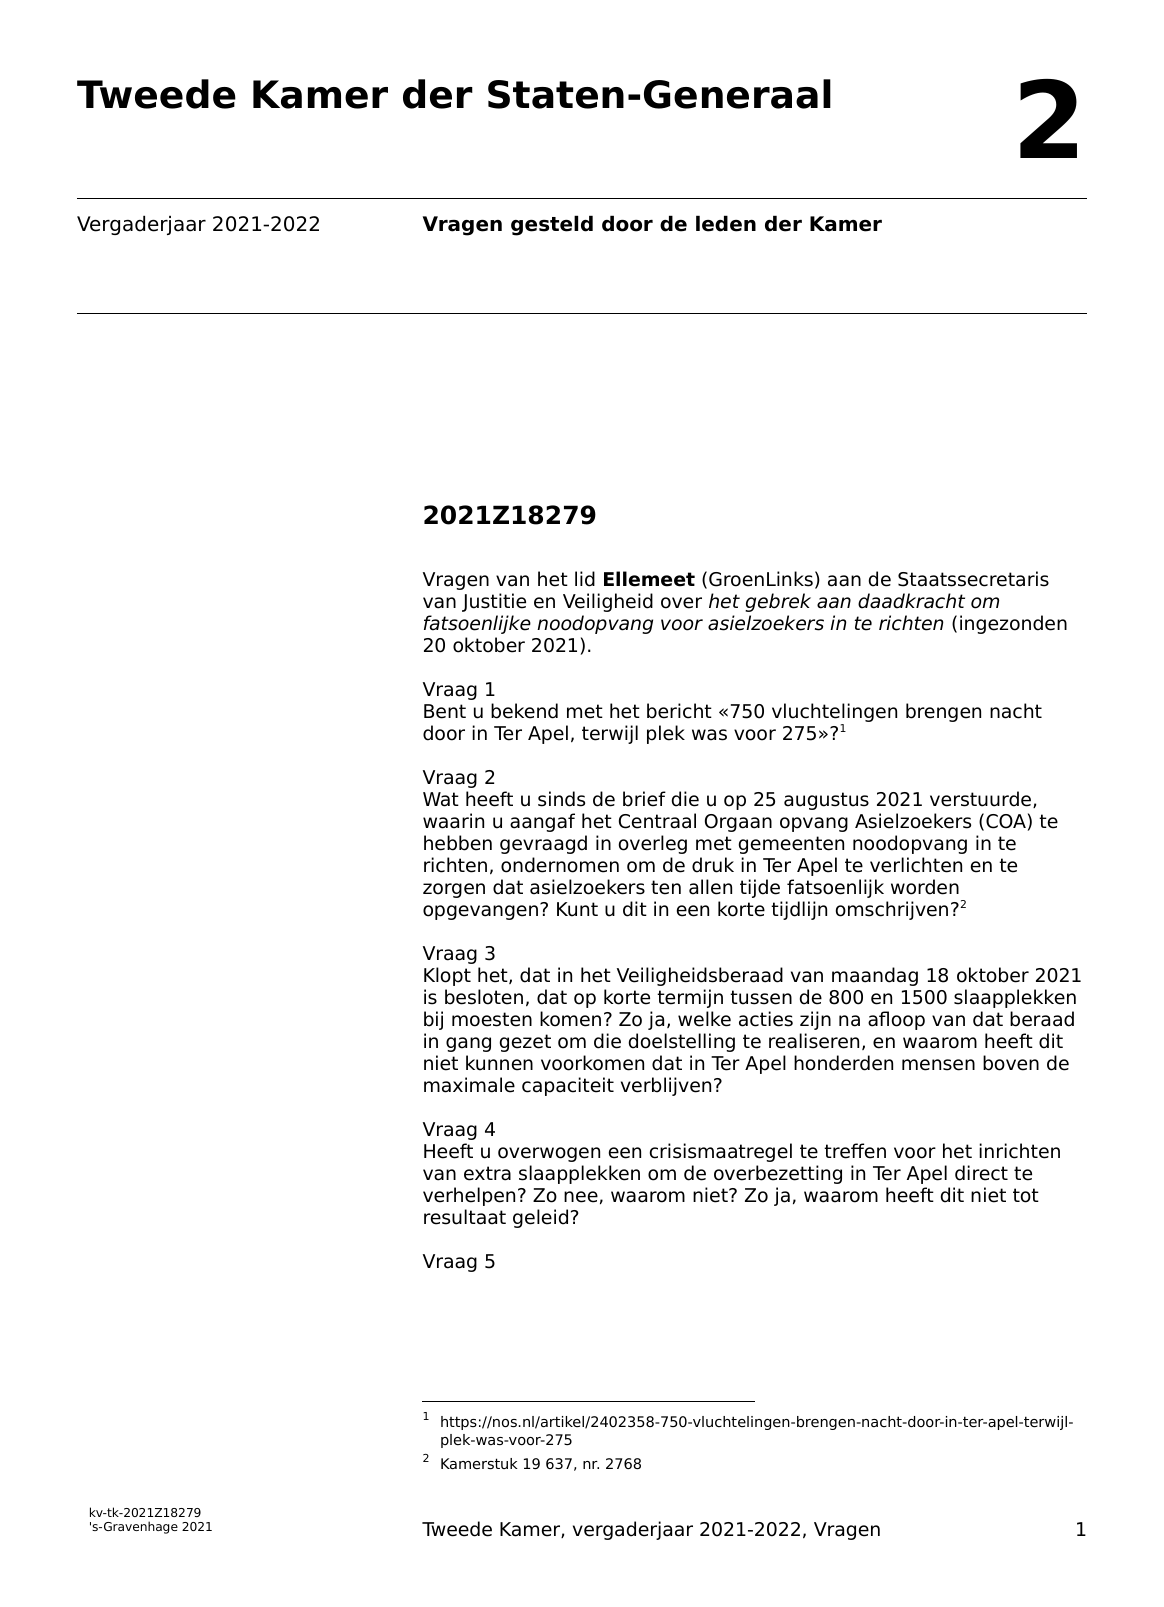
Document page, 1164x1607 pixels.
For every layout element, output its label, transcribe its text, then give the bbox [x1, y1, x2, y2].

text Vraag 3 [422, 943, 1087, 965]
table_cell Vragen gesteld door de leden der Kamer [422, 199, 1087, 313]
text Vraag 4 [422, 1119, 1087, 1141]
text Kamerstuk 19 637, nr. 2768 [422, 1452, 1087, 1474]
text Bent u bekend met het bericht «750 vluchtelingen brengen nacht door in Ter Apel, terwijl plek was voor 275»? [422, 701, 1087, 745]
text 's-Gravenhage 2021 [88, 1520, 323, 1534]
text Vraag 1 [422, 679, 1087, 701]
table_cell Vergaderjaar 2021-2022 [77, 199, 422, 313]
text Vraag 2 [422, 767, 1087, 789]
text Wat heeft u sinds de brief die u op 25 augustus 2021 verstuurde, waarin u aangaf het Centraal Orgaan opvang Asielzoekers (COA) te hebben gevraagd in overleg met gemeenten noodopvang in te richten, ondernomen om de druk in Ter Apel te verlichten en te zorgen dat asielzoekers ten allen tijde fatsoenlijk worden opgevangen? Kunt u dit in een korte tijdlijn omschrijven? [422, 789, 1087, 921]
table_header 2 [886, 59, 1087, 198]
table_header Tweede Kamer der Staten-Generaal [77, 59, 886, 198]
text Klopt het, dat in het Veiligheidsberaad van maandag 18 oktober 2021 is besloten, dat op korte termijn tussen de 800 en 1500 slaapplekken bij moesten komen? Zo ja, welke acties zijn na afloop van dat beraad in gang gezet om die doelstelling te realiseren, en waarom heeft dit niet kunnen voorkomen dat in Ter Apel honderden mensen boven de maximale capaciteit verblijven? [422, 965, 1087, 1097]
text kv-tk-2021Z18279 [88, 1506, 323, 1520]
text Heeft u overwogen een crisismaatregel te treffen voor het inrichten van extra slaapplekken om de overbezetting in Ter Apel direct te verhelpen? Zo nee, waarom niet? Zo ja, waarom heeft dit niet tot resultaat geleid? [422, 1141, 1087, 1229]
text Vragen van het lid Ellemeet (GroenLinks) aan de Staatssecretaris van Justitie en Veiligheid over het gebrek aan daadkracht om fatsoenlijke noodopvang voor asielzoekers in te richten (ingezonden 20 oktober 2021). [422, 569, 1087, 657]
text https://nos.nl/artikel/2402358-750-vluchtelingen-brengen-nacht-door-in-ter-apel-terwijl-plek-was-voor-275 [422, 1410, 1087, 1449]
text 2021Z18279 [422, 501, 1087, 531]
text Vraag 5 [422, 1251, 1087, 1273]
